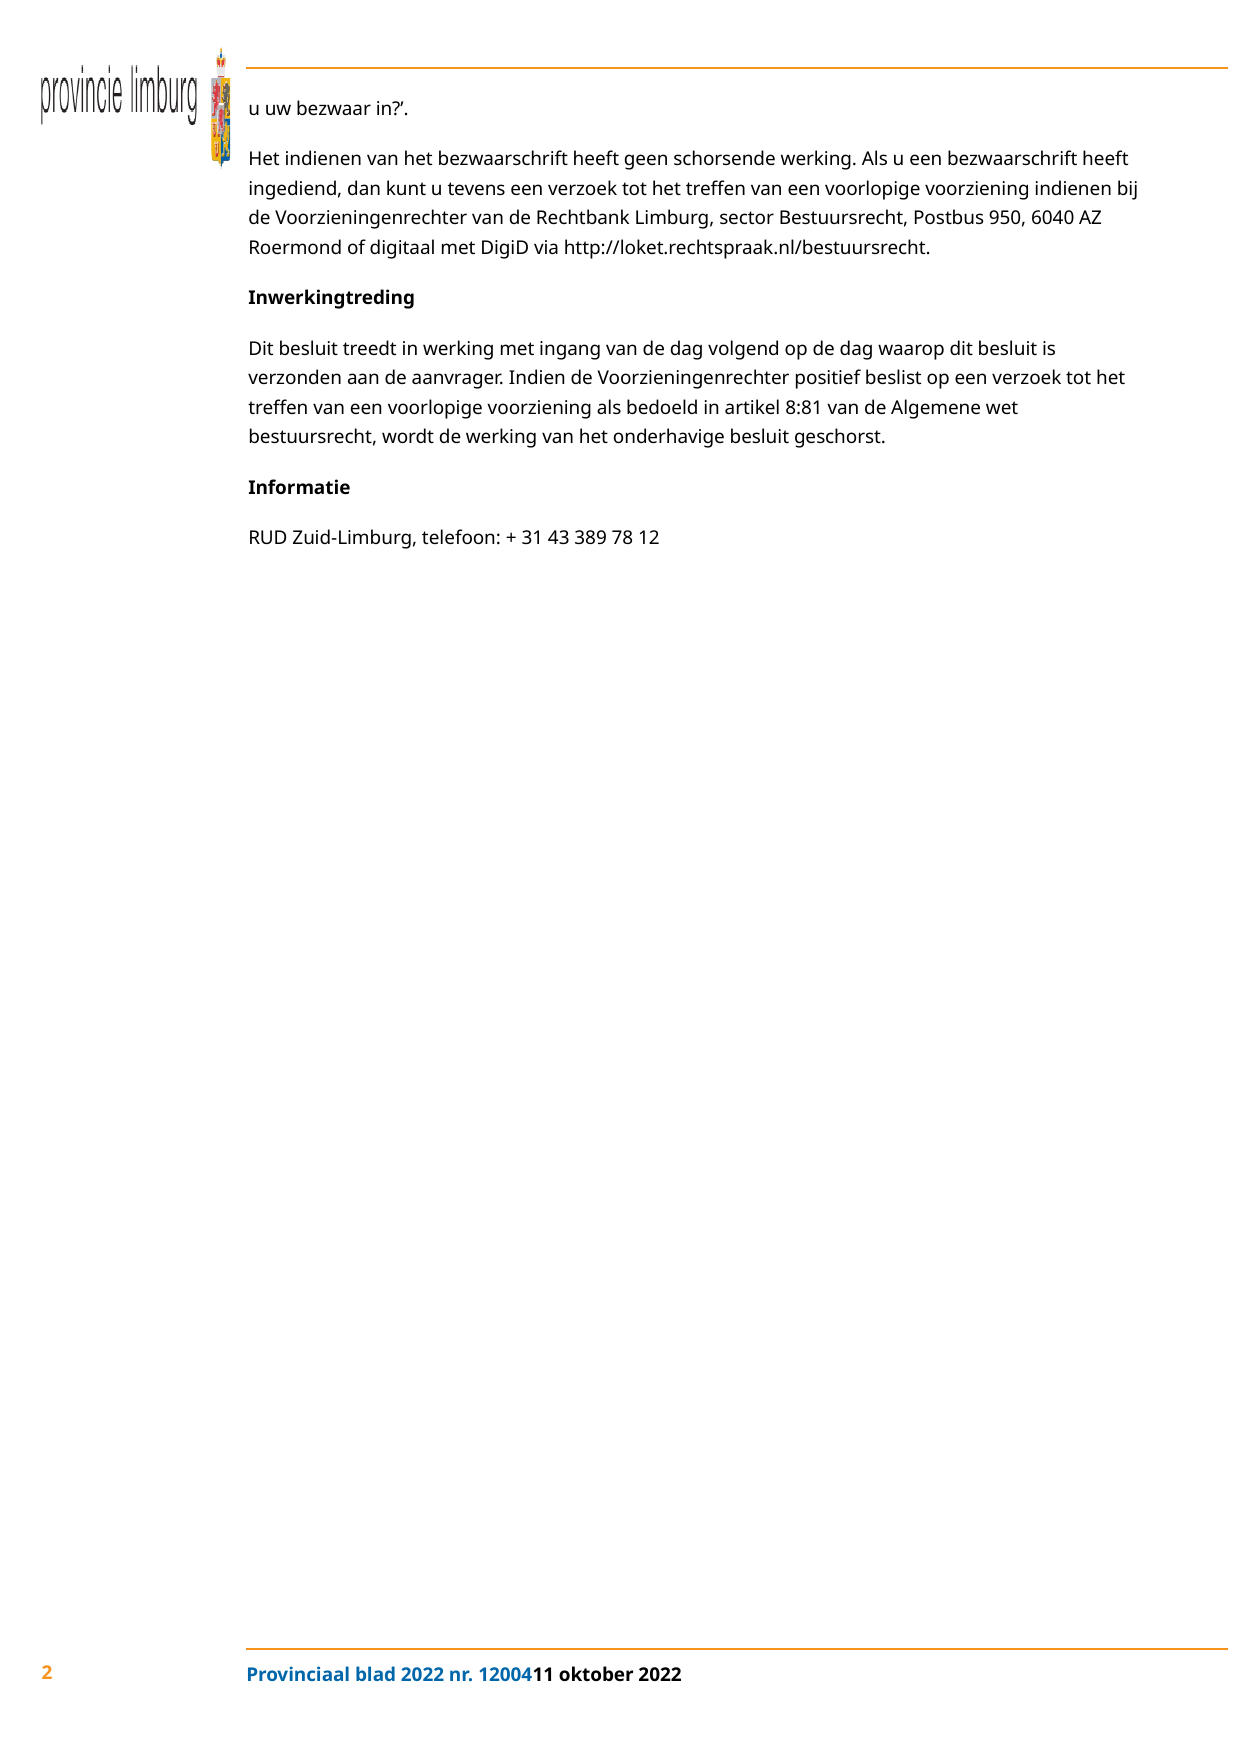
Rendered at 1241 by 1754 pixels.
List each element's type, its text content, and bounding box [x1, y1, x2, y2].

text Informatie [248, 474, 1152, 500]
text Inwerkingtreding [248, 284, 1152, 310]
text RUD Zuid-Limburg, telefoon: + 31 43 389 78 12 [248, 524, 1152, 550]
picture [41, 47, 231, 172]
text u uw bezwaar in?’. [248, 95, 1152, 121]
text Dit besluit treedt in werking met ingang van de dag volgend op de dag waarop dit besluit is verzonden aan de aanvrager. Indien de Voorzieningenrechter positief beslist op een verzoek tot het treffen van een voorlopige voorziening als bedoeld in artikel 8:81 van de Algemene wet bestuursrecht, wordt de werking van het onderhavige besluit geschorst. [248, 335, 1152, 449]
text Het indienen van het bezwaarschrift heeft geen schorsende werking. Als u een bezwaarschrift heeft ingediend, dan kunt u tevens een verzoek tot het treffen van een voorlopige voorziening indienen bij de Voorzieningenrechter van de Rechtbank Limburg, sector Bestuursrecht, Postbus 950, 6040 AZ Roermond of digitaal met DigiD via http://loket.rechtspraak.nl/bestuursrecht. [248, 145, 1152, 260]
